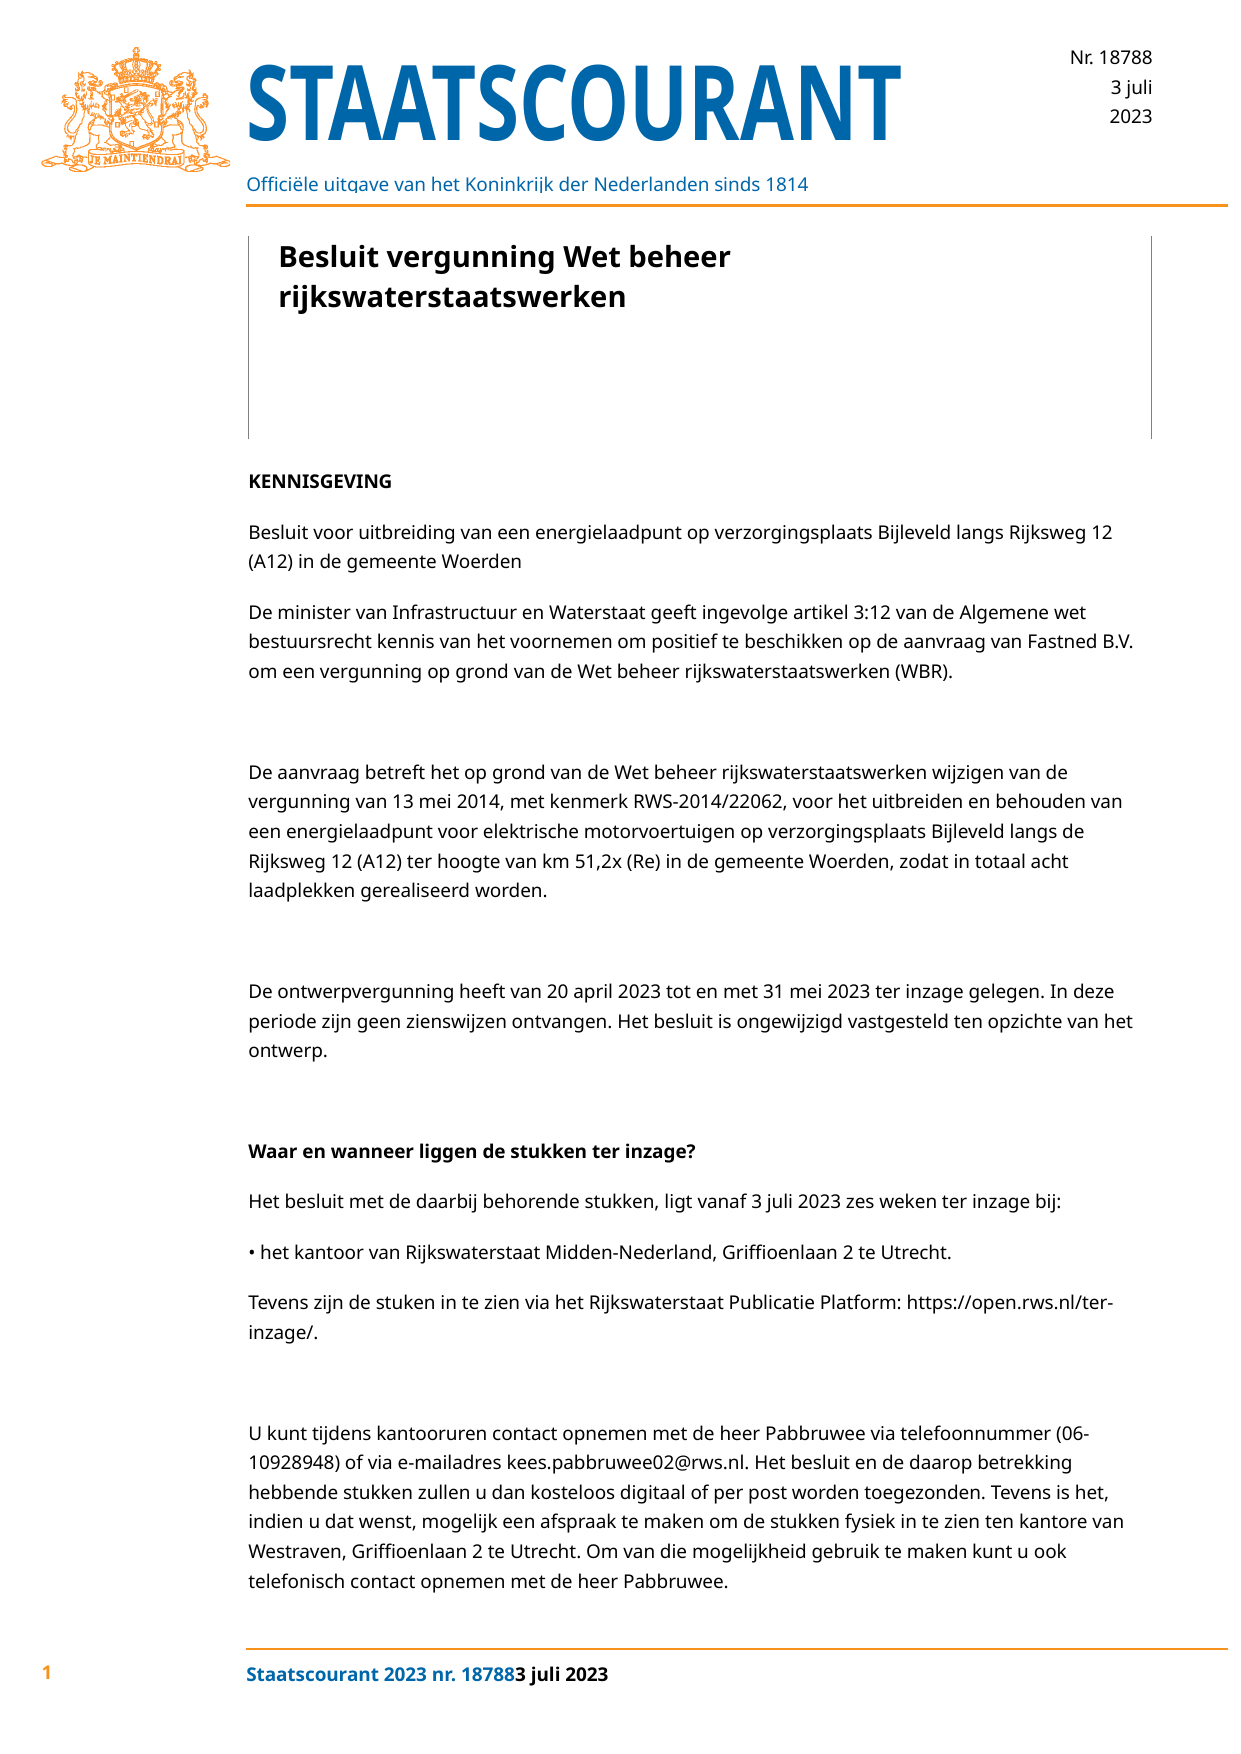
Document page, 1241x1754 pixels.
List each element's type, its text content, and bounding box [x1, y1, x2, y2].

picture [41, 47, 231, 172]
text Tevens zijn de stuken in te zien via het Rijkswaterstaat Publicatie Platform: https://open.rws.nl/ter-inzage/. [248, 1289, 1152, 1345]
table_header Besluit vergunning Wet beheer rijkswaterstaatswerken [249, 236, 850, 439]
text U kunt tijdens kantooruren contact opnemen met de heer Pabbruwee via telefoonnummer (06-10928948) of via e-mailadres kees.pabbruwee02@rws.nl. Het besluit en de daarop betrekking hebbende stukken zullen u dan kosteloos digitaal of per post worden toegezonden. Tevens is het, indien u dat wenst, mogelijk een afspraak te maken om de stukken fysiek in te zien ten kantore van Westraven, Griffioenlaan 2 te Utrecht. Om van die mogelijkheid gebruik te maken kunt u ook telefonisch contact opnemen met de heer Pabbruwee. [248, 1420, 1152, 1593]
text KENNISGEVING [248, 469, 1152, 494]
table_header [850, 236, 912, 413]
text • het kantoor van Rijkswaterstaat Midden-Nederland, Griffioenlaan 2 te Utrecht. [248, 1239, 1152, 1265]
text De ontwerpvergunning heeft van 20 april 2023 tot en met 31 mei 2023 ter inzage gelegen. In deze periode zijn geen zienswijzen ontvangen. Het besluit is ongewijzigd vastgesteld ten opzichte van het ontwerp. [248, 978, 1152, 1063]
text Waar en wanneer liggen de stukken ter inzage? [248, 1138, 1152, 1164]
table_header [1090, 236, 1151, 413]
text De aanvraag betreft het op grond van de Wet beheer rijkswaterstaatswerken wijzigen van de vergunning van 13 mei 2014, met kenmerk RWS-2014/22062, voor het uitbreiden en behouden van een energielaadpunt voor elektrische motorvoertuigen op verzorgingsplaats Bijleveld langs de Rijksweg 12 (A12) ter hoogte van km 51,2x (Re) in de gemeente Woerden, zodat in totaal acht laadplekken gerealiseerd worden. [248, 759, 1152, 903]
picture [912, 236, 1090, 414]
text Het besluit met de daarbij behorende stukken, ligt vanaf 3 juli 2023 zes weken ter inzage bij: [248, 1189, 1152, 1214]
text De minister van Infrastructuur en Waterstaat geeft ingevolge artikel 3:12 van de Algemene wet bestuursrecht kennis van het voornemen om positief te beschikken op de aanvraag van Fastned B.V. om een vergunning op grond van de Wet beheer rijkswaterstaatswerken (WBR). [248, 599, 1152, 684]
text Besluit voor uitbreiding van een energielaadpunt op verzorgingsplaats Bijleveld langs Rijksweg 12 (A12) in de gemeente Woerden [248, 519, 1152, 574]
table_header [850, 414, 1151, 439]
